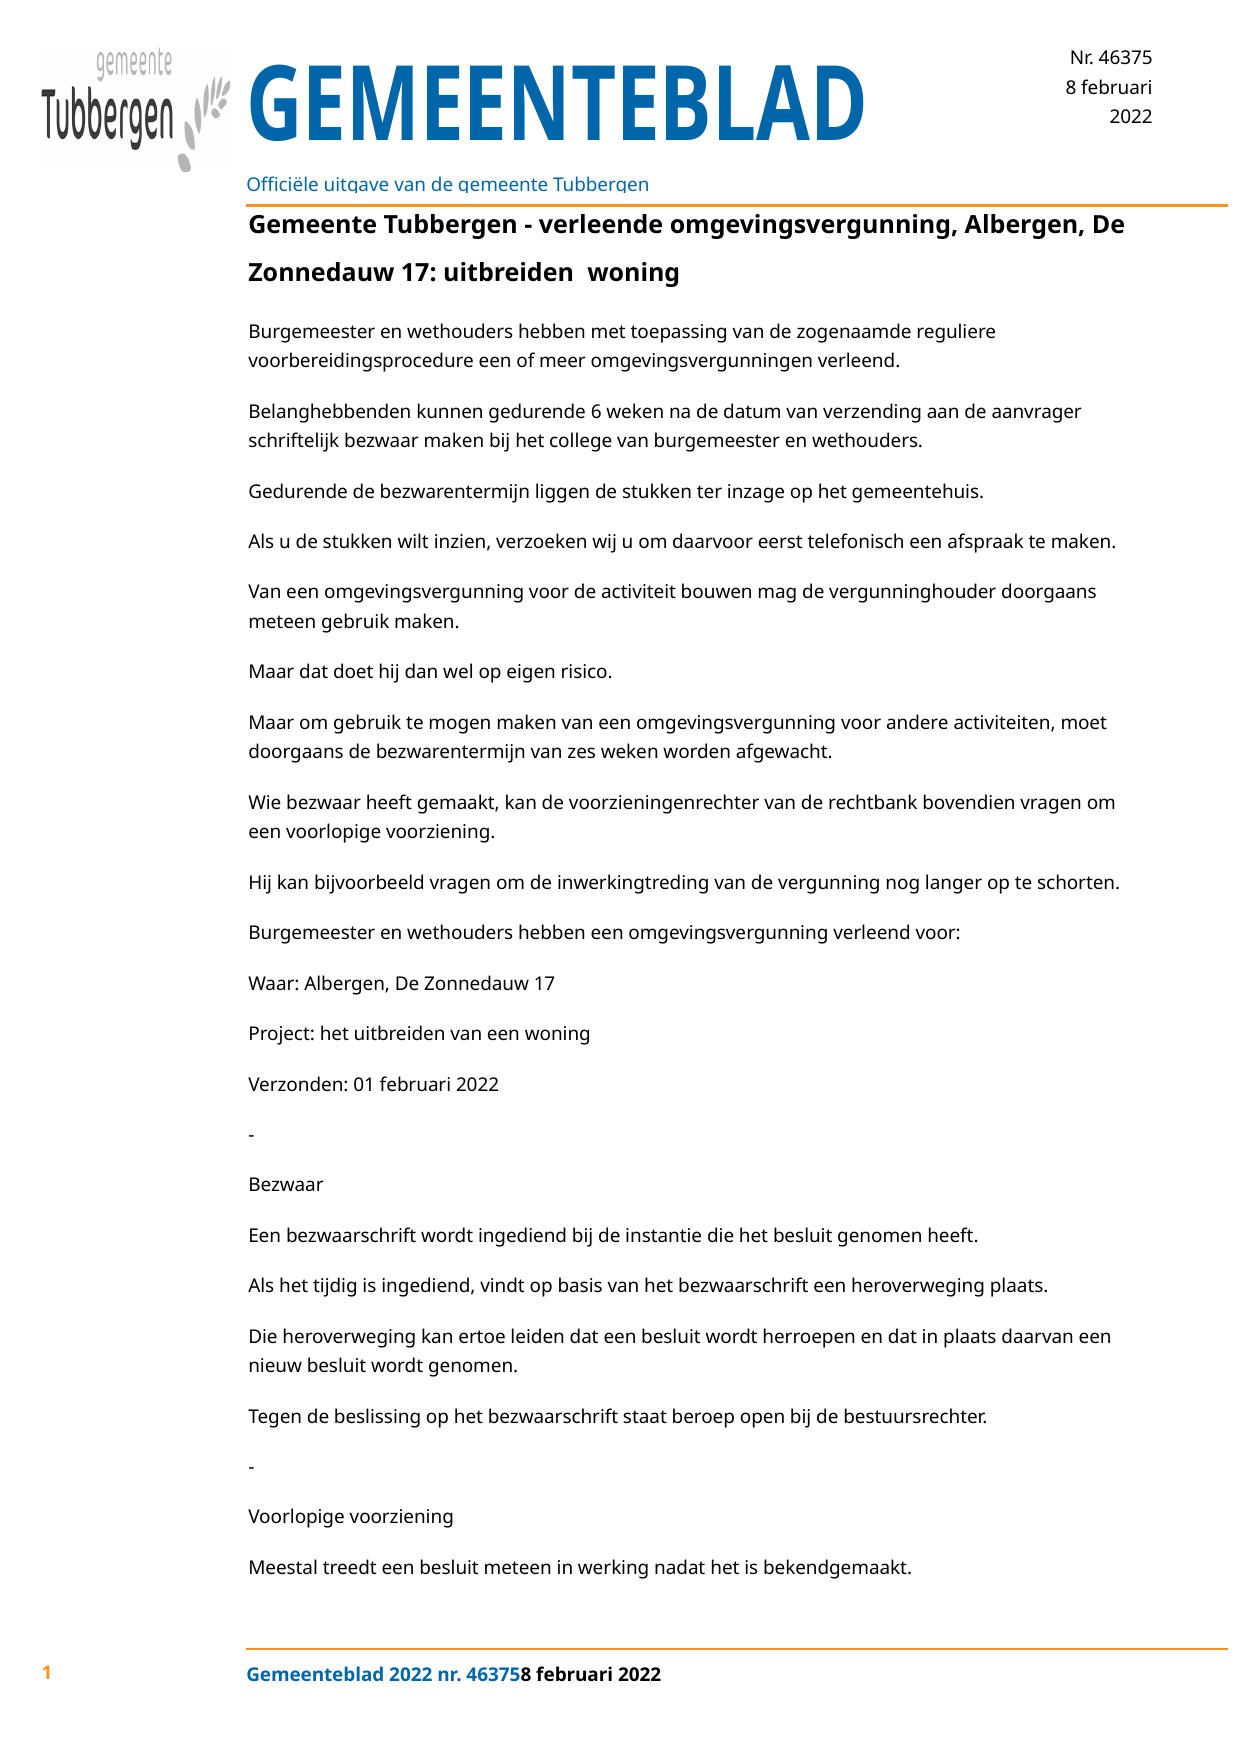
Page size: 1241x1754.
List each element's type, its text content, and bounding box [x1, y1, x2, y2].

text Project: het uitbreiden van een woning [248, 1020, 1152, 1046]
text Burgemeester en wethouders hebben met toepassing van de zogenaamde reguliere voorbereidingsprocedure een of meer omgevingsvergunningen verleend. [248, 318, 1152, 373]
text - [248, 1453, 1152, 1479]
text Maar om gebruik te mogen maken van een omgevingsvergunning voor andere activiteiten, moet doorgaans de bezwarentermijn van zes weken worden afgewacht. [248, 709, 1152, 764]
text Gemeente Tubbergen - verleende omgevingsvergunning, Albergen, De Zonnedauw 17: uitbreiden woning [248, 207, 1152, 288]
text Een bezwaarschrift wordt ingediend bij de instantie die het besluit genomen heeft. [248, 1222, 1152, 1248]
text Hij kan bijvoorbeeld vragen om de inwerkingtreding van de vergunning nog langer op te schorten. [248, 869, 1152, 895]
text Die heroverweging kan ertoe leiden dat een besluit wordt herroepen en dat in plaats daarvan een nieuw besluit wordt genomen. [248, 1323, 1152, 1378]
text Burgemeester en wethouders hebben een omgevingsvergunning verleend voor: [248, 919, 1152, 945]
text Als u de stukken wilt inzien, verzoeken wij u om daarvoor eerst telefonisch een afspraak te maken. [248, 528, 1152, 554]
text - [248, 1121, 1152, 1147]
picture [41, 47, 231, 172]
text Belanghebbenden kunnen gedurende 6 weken na de datum van verzending aan de aanvrager schriftelijk bezwaar maken bij het college van burgemeester en wethouders. [248, 398, 1152, 453]
text Maar dat doet hij dan wel op eigen risico. [248, 659, 1152, 684]
text Van een omgevingsvergunning voor de activiteit bouwen mag de vergunninghouder doorgaans meteen gebruik maken. [248, 579, 1152, 634]
text Waar: Albergen, De Zonnedauw 17 [248, 970, 1152, 996]
text Meestal treedt een besluit meteen in werking nadat het is bekendgemaakt. [248, 1554, 1152, 1580]
text Verzonden: 01 februari 2022 [248, 1071, 1152, 1097]
text Wie bezwaar heeft gemaakt, kan de voorzieningenrechter van de rechtbank bovendien vragen om een voorlopige voorziening. [248, 789, 1152, 844]
text Voorlopige voorziening [248, 1504, 1152, 1529]
text Bezwaar [248, 1172, 1152, 1197]
text Tegen de beslissing op het bezwaarschrift staat beroep open bij de bestuursrechter. [248, 1403, 1152, 1429]
text Als het tijdig is ingediend, vindt op basis van het bezwaarschrift een heroverweging plaats. [248, 1272, 1152, 1298]
text Gedurende de bezwarentermijn liggen de stukken ter inzage op het gemeentehuis. [248, 478, 1152, 504]
